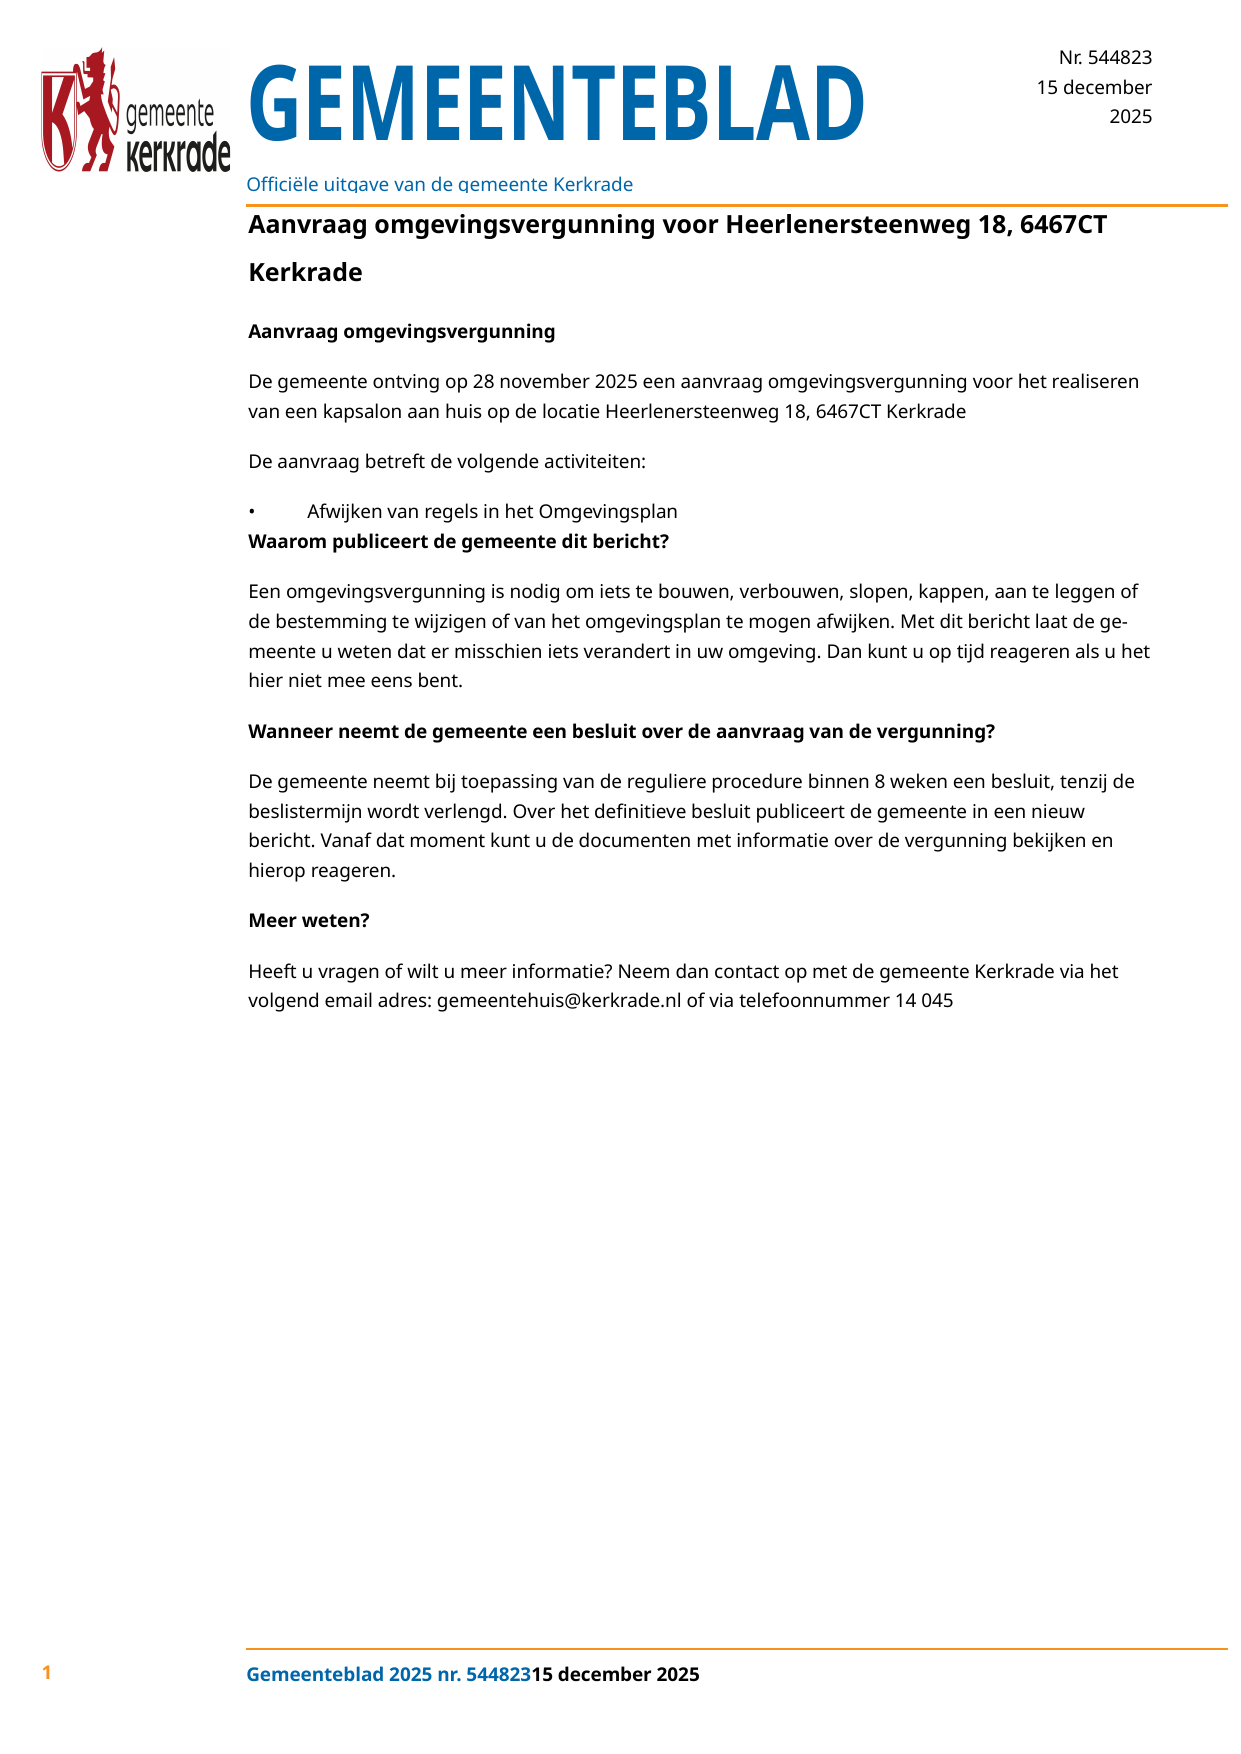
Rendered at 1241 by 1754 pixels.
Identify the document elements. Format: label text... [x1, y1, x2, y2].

text Heeft u vragen of wilt u meer informatie? Neem dan contact op met de gemeente Kerkrade via het volgend email adres: gemeentehuis@kerkrade.nl of via telefoonnummer 14 045 [248, 958, 1152, 1013]
text Aanvraag omgevingsvergunning [248, 318, 1152, 344]
list Afwijken van regels in het Omgevingsplan [248, 499, 1152, 524]
text Een omgevingsvergunning is nodig om iets te bouwen, verbouwen, slopen, kappen, aan te leggen of de bestemming te wijzigen of van het omgevingsplan te mogen afwijken. Met dit bericht laat de ge- meente u weten dat er misschien iets verandert in uw omgeving. Dan kunt u op tijd reageren als u het hier niet mee eens bent. [248, 579, 1152, 693]
text Waarom publiceert de gemeente dit bericht? [248, 528, 1152, 554]
text Meer weten? [248, 907, 1152, 933]
text De gemeente ontving op 28 november 2025 een aanvraag omgevingsvergunning voor het realiseren van een kapsalon aan huis op de locatie Heerlenersteenweg 18, 6467CT Kerkrade [248, 368, 1152, 424]
text Wanneer neemt de gemeente een besluit over de aanvraag van de vergunning? [248, 718, 1152, 744]
text Aanvraag omgevingsvergunning voor Heerlenersteenweg 18, 6467CT Kerkrade [248, 207, 1152, 288]
picture [41, 47, 231, 172]
text De aanvraag betreft de volgende activiteiten: [248, 448, 1152, 474]
text De gemeente neemt bij toepassing van de reguliere procedure binnen 8 weken een besluit, tenzij de beslistermijn wordt verlengd. Over het definitieve besluit publiceert de gemeente in een nieuw bericht. Vanaf dat moment kunt u de documenten met informatie over de vergunning bekijken en hierop reageren. [248, 768, 1152, 883]
